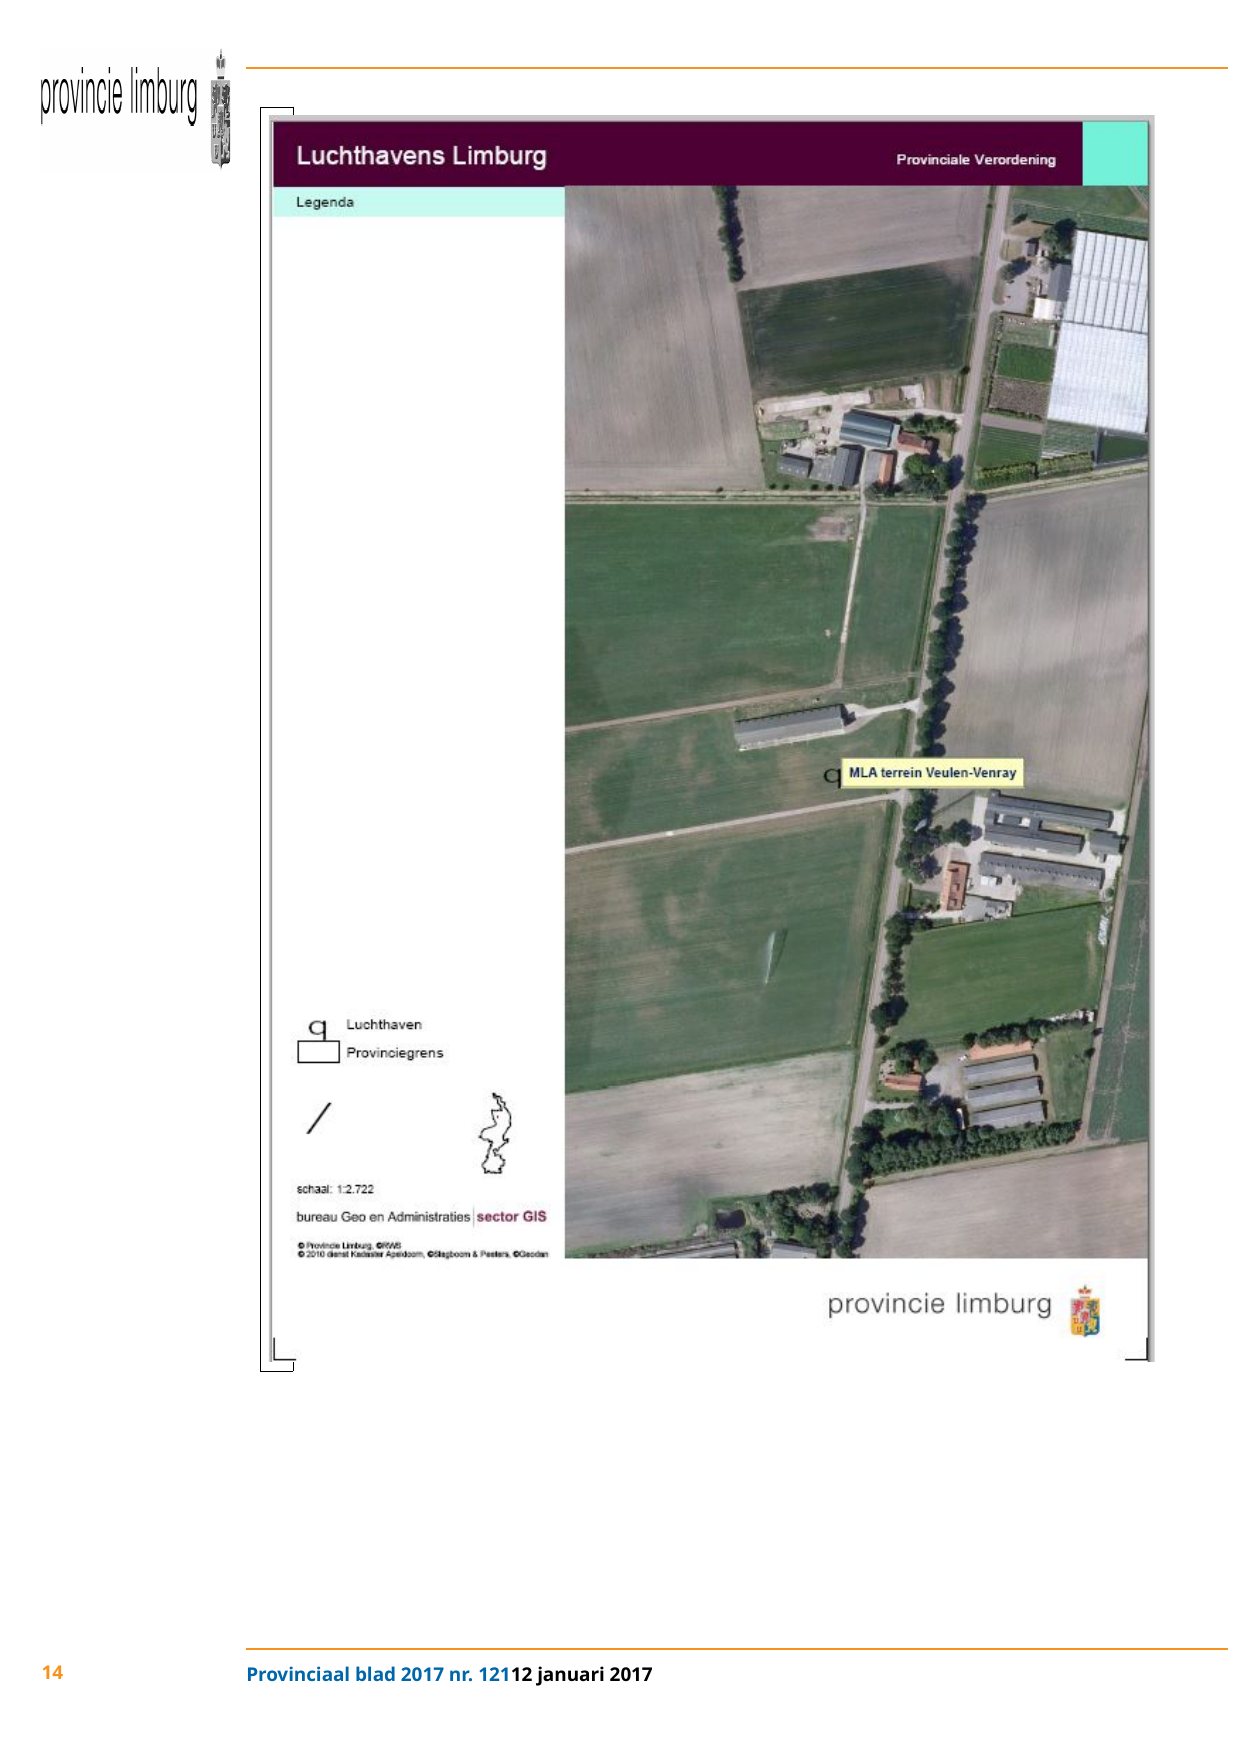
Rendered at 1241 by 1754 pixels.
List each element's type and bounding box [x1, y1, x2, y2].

picture [268, 115, 1155, 1362]
picture [41, 47, 231, 172]
